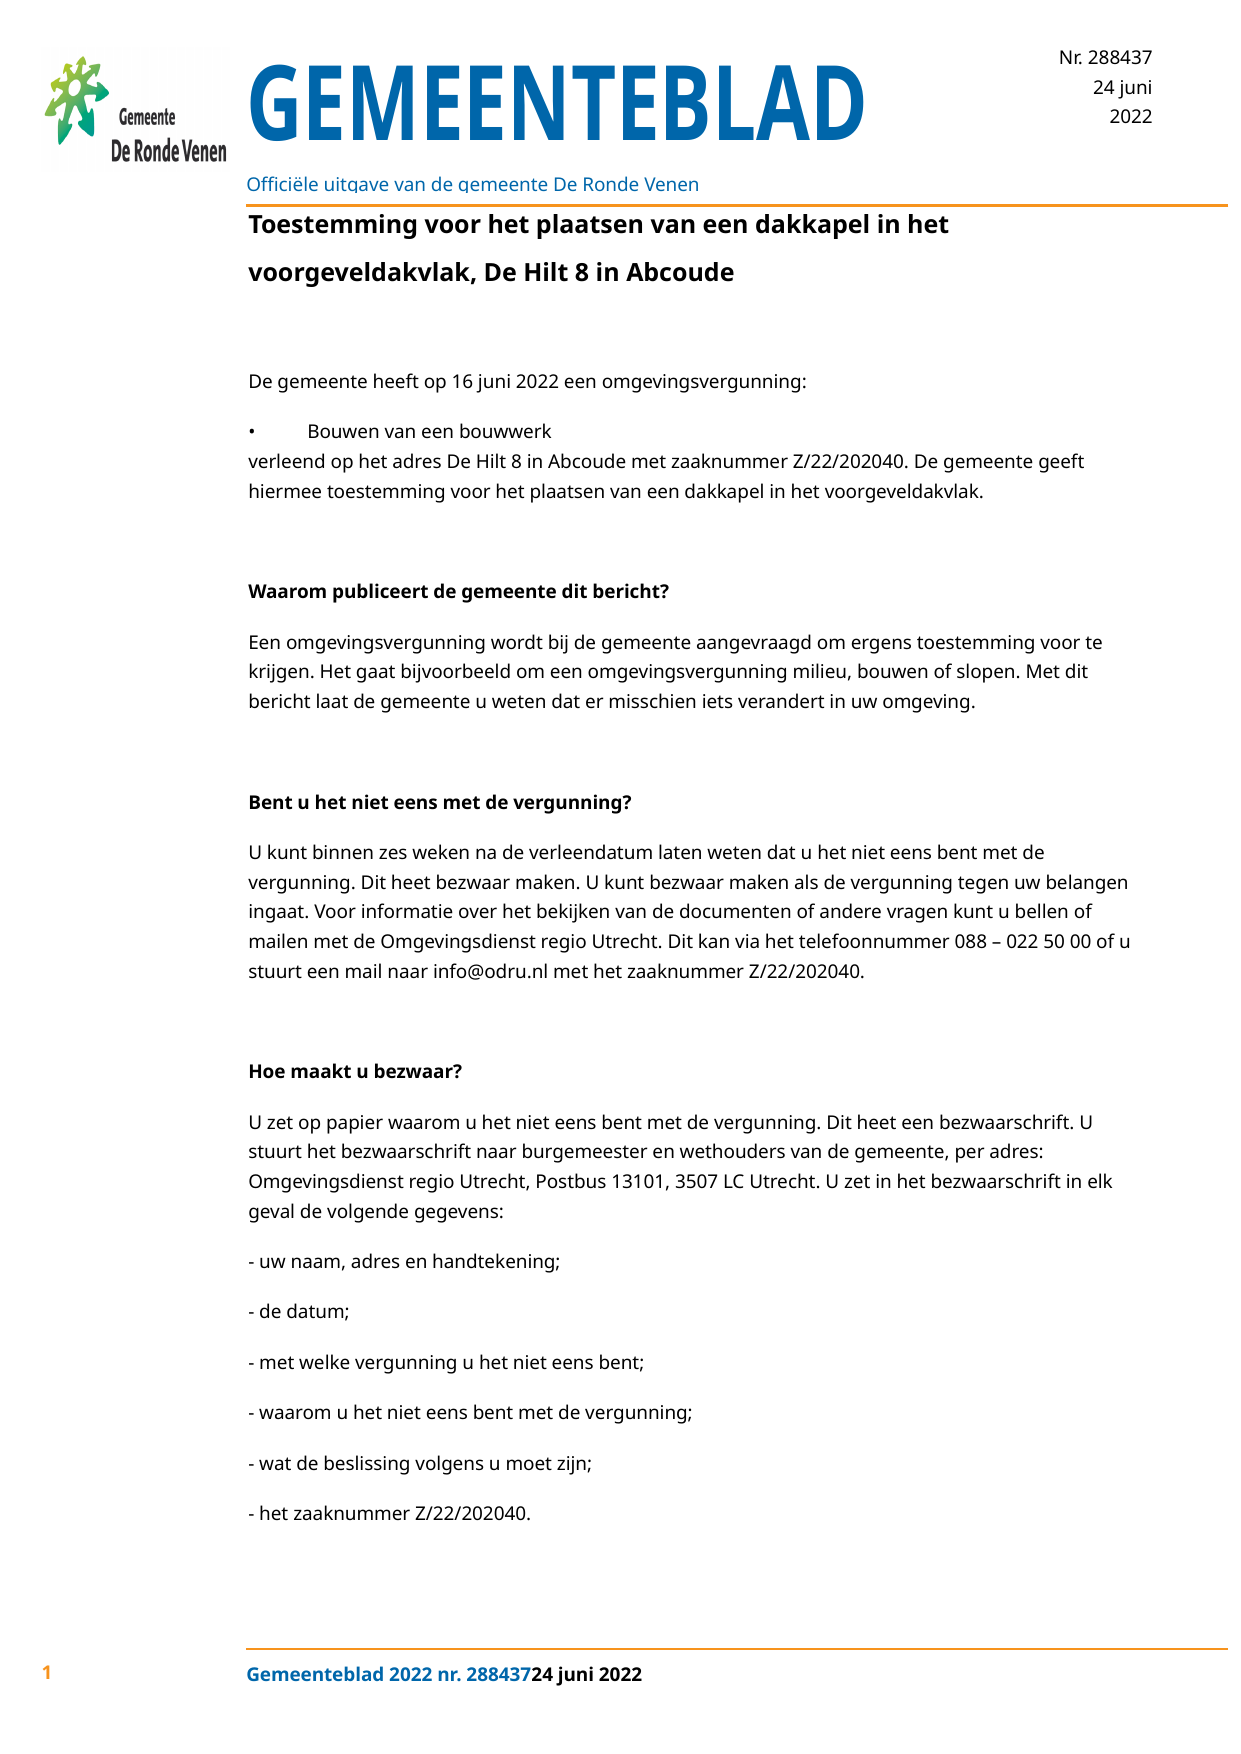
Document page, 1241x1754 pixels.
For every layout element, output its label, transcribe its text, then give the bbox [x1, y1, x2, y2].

text Hoe maakt u bezwaar? [248, 1059, 1152, 1084]
text - het zaaknummer Z/22/202040. [248, 1500, 1152, 1526]
text verleend op het adres De Hilt 8 in Abcoude met zaaknummer Z/22/202040. De gemeente geeft hiermee toestemming voor het plaatsen van een dakkapel in het voorgeveldakvlak. [248, 448, 1152, 504]
text - wat de beslissing volgens u moet zijn; [248, 1450, 1152, 1476]
picture [41, 47, 231, 172]
text U kunt binnen zes weken na de verleendatum laten weten dat u het niet eens bent met de vergunning. Dit heet bezwaar maken. U kunt bezwaar maken als de vergunning tegen uw belangen ingaat. Voor informatie over het bekijken van de documenten of andere vragen kunt u bellen of mailen met de Omgevingsdienst regio Utrecht. Dit kan via het telefoonnummer 088 – 022 50 00 of u stuurt een mail naar info@odru.nl met het zaaknummer Z/22/202040. [248, 839, 1152, 984]
text Toestemming voor het plaatsen van een dakkapel in het voorgeveldakvlak, De Hilt 8 in Abcoude [248, 207, 1152, 288]
text Bent u het niet eens met de vergunning? [248, 789, 1152, 815]
text Een omgevingsvergunning wordt bij de gemeente aangevraagd om ergens toestemming voor te krijgen. Het gaat bijvoorbeeld om een omgevingsvergunning milieu, bouwen of slopen. Met dit bericht laat de gemeente u weten dat er misschien iets verandert in uw omgeving. [248, 629, 1152, 714]
text - met welke vergunning u het niet eens bent; [248, 1349, 1152, 1375]
text Waarom publiceert de gemeente dit bericht? [248, 579, 1152, 604]
text - de datum; [248, 1299, 1152, 1324]
text - uw naam, adres en handtekening; [248, 1248, 1152, 1274]
text De gemeente heeft op 16 juni 2022 een omgevingsvergunning: [248, 368, 1152, 394]
list Bouwen van een bouwwerk [248, 419, 1152, 444]
text U zet op papier waarom u het niet eens bent met de vergunning. Dit heet een bezwaarschrift. U stuurt het bezwaarschrift naar burgemeester en wethouders van de gemeente, per adres: Omgevingsdienst regio Utrecht, Postbus 13101, 3507 LC Utrecht. U zet in het bezwaarschrift in elk geval de volgende gegevens: [248, 1109, 1152, 1224]
text - waarom u het niet eens bent met de vergunning; [248, 1399, 1152, 1425]
